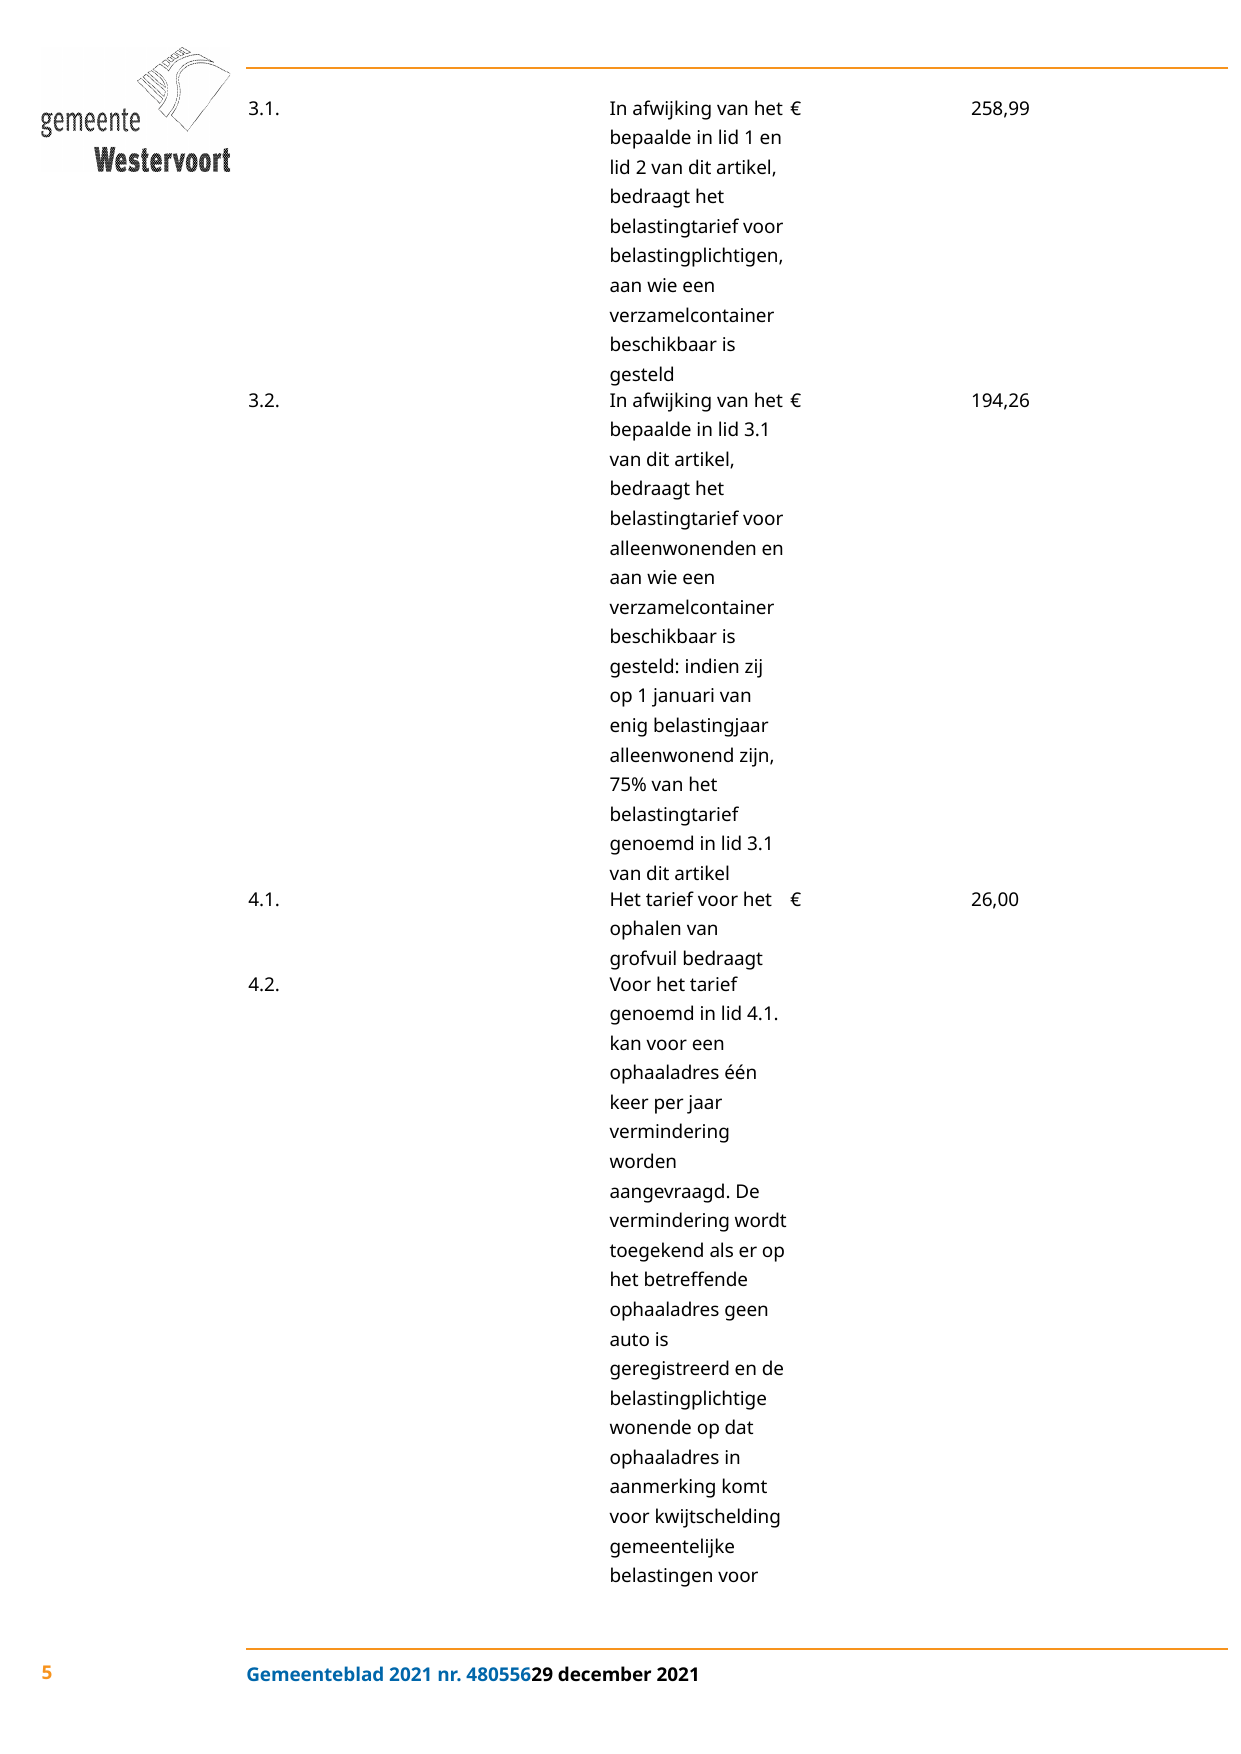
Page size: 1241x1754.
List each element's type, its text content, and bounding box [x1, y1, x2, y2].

table_cell 194,26 [971, 387, 1152, 886]
table_cell 258,99 [971, 95, 1152, 387]
table_cell € [790, 95, 971, 387]
table_cell € [790, 387, 971, 886]
table_cell 4.2. [248, 971, 609, 1588]
table_cell In afwijking van het bepaalde in lid 1 en lid 2 van dit artikel, bedraagt het belastingtarief voor belastingplichtigen, aan wie een verzamelcontainer beschikbaar is gesteld [609, 95, 790, 387]
table_cell Voor het tarief genoemd in lid 4.1. kan voor een ophaaladres één keer per jaar vermindering worden aangevraagd. De vermindering wordt toegekend als er op het betreffende ophaaladres geen auto is geregistreerd en de belastingplichtige wonende op dat ophaaladres in aanmerking komt voor kwijtschelding gemeentelijke belastingen voor [609, 971, 790, 1588]
table_cell 3.2. [248, 387, 609, 886]
table_cell [971, 971, 1152, 1588]
table_cell 4.1. [248, 886, 609, 971]
picture [41, 47, 231, 172]
table_cell 3.1. [248, 95, 609, 387]
table_cell 26,00 [971, 886, 1152, 971]
table_cell [790, 971, 971, 1588]
table_cell Het tarief voor het ophalen van grofvuil bedraagt [609, 886, 790, 971]
table_cell € [790, 886, 971, 971]
table_cell In afwijking van het bepaalde in lid 3.1 van dit artikel, bedraagt het belastingtarief voor alleenwonenden en aan wie een verzamelcontainer beschikbaar is gesteld: indien zij op 1 januari van enig belastingjaar alleenwonend zijn, 75% van het belastingtarief genoemd in lid 3.1 van dit artikel [609, 387, 790, 886]
